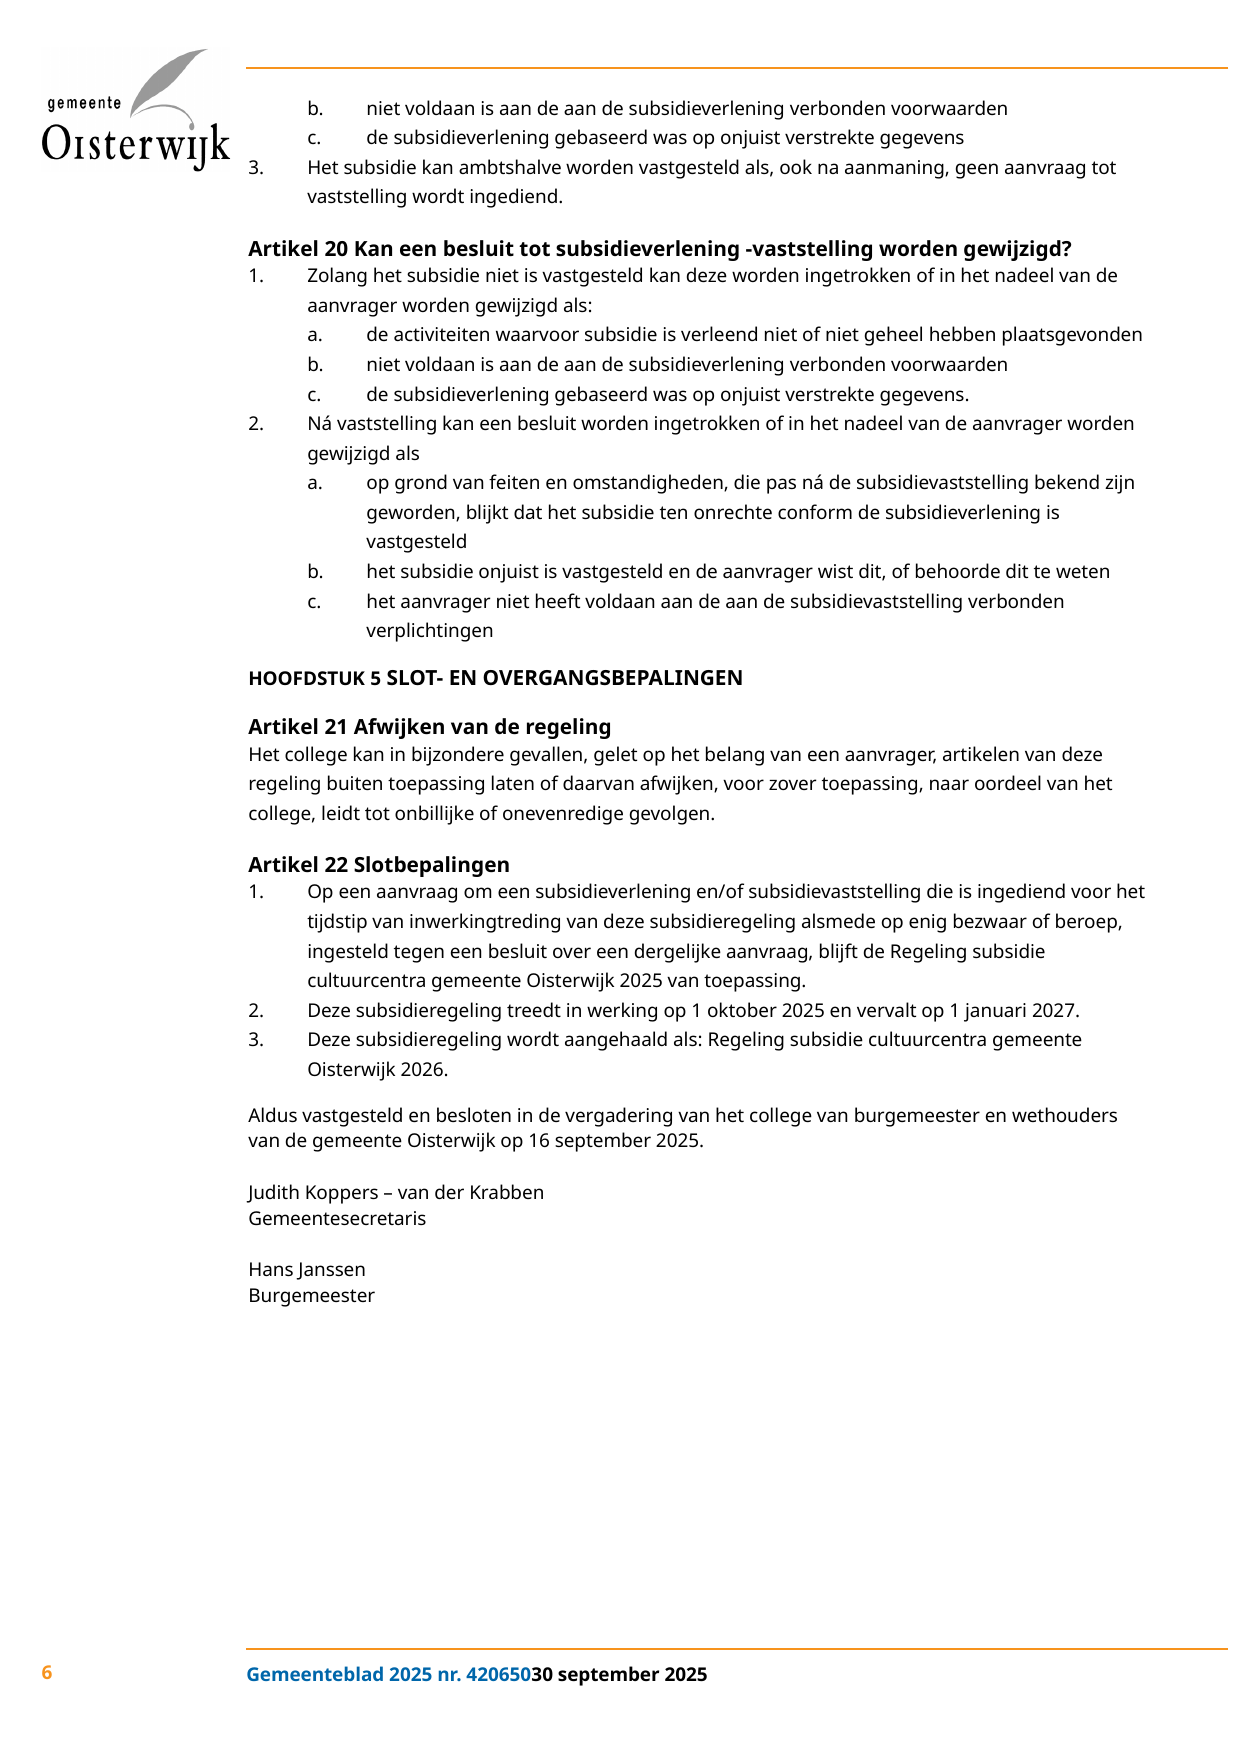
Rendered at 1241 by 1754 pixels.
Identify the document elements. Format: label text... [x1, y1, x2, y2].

list het aanvrager niet heeft voldaan aan de aan de subsidievaststelling verbonden verplichtingen [307, 588, 1152, 643]
picture [41, 47, 231, 172]
list Ná vaststelling kan een besluit worden ingetrokken of in het nadeel van de aanvrager worden gewijzigd als [248, 410, 1152, 466]
list Zolang het subsidie niet is vastgesteld kan deze worden ingetrokken of in het nadeel van de aanvrager worden gewijzigd als: [248, 262, 1152, 318]
text Artikel 21 Afwijken van de regeling [248, 712, 1152, 741]
text Hans Janssen [248, 1256, 1152, 1282]
text Het college kan in bijzondere gevallen, gelet op het belang van een aanvrager, artikelen van deze regeling buiten toepassing laten of daarvan afwijken, voor zover toepassing, naar oordeel van het college, leidt tot onbillijke of onevenredige gevolgen. [248, 741, 1152, 826]
text HOOFDSTUK 5 SLOT- EN OVERGANGSBEPALINGEN [248, 663, 1152, 691]
list de subsidieverlening gebaseerd was op onjuist verstrekte gegevens. [307, 381, 1152, 406]
text Burgemeester [248, 1282, 1152, 1308]
list Op een aanvraag om een subsidieverlening en/of subsidievaststelling die is ingediend voor het tijdstip van inwerkingtreding van deze subsidieregeling alsmede op enig bezwaar of beroep, ingesteld tegen een besluit over een dergelijke aanvraag, blijft de Regeling subsidie cultuurcentra gemeente Oisterwijk 2025 van toepassing. [248, 879, 1152, 993]
text Judith Koppers – van der Krabben [248, 1179, 1152, 1205]
list op grond van feiten en omstandigheden, die pas ná de subsidievaststelling bekend zijn geworden, blijkt dat het subsidie ten onrechte conform de subsidieverlening is vastgesteld [307, 469, 1152, 554]
list de activiteiten waarvoor subsidie is verleend niet of niet geheel hebben plaatsgevonden [307, 322, 1152, 347]
list Deze subsidieregeling treedt in werking op 1 oktober 2025 en vervalt op 1 januari 2027. [248, 997, 1152, 1023]
list het subsidie onjuist is vastgesteld en de aanvrager wist dit, of behoorde dit te weten [307, 558, 1152, 584]
text Gemeentesecretaris [248, 1205, 1152, 1231]
list de subsidieverlening gebaseerd was op onjuist verstrekte gegevens [307, 124, 1152, 150]
list niet voldaan is aan de aan de subsidieverlening verbonden voorwaarden [307, 95, 1152, 121]
list Deze subsidieregeling wordt aangehaald als: Regeling subsidie cultuurcentra gemeente Oisterwijk 2026. [248, 1027, 1152, 1082]
text Artikel 22 Slotbepalingen [248, 850, 1152, 879]
list niet voldaan is aan de aan de subsidieverlening verbonden voorwaarden [307, 351, 1152, 377]
text Aldus vastgesteld en besloten in de vergadering van het college van burgemeester en wethouders van de gemeente Oisterwijk op 16 september 2025. [248, 1102, 1152, 1153]
text Artikel 20 Kan een besluit tot subsidieverlening -vaststelling worden gewijzigd? [248, 234, 1152, 262]
list Het subsidie kan ambtshalve worden vastgesteld als, ook na aanmaning, geen aanvraag tot vaststelling wordt ingediend. [248, 154, 1152, 209]
